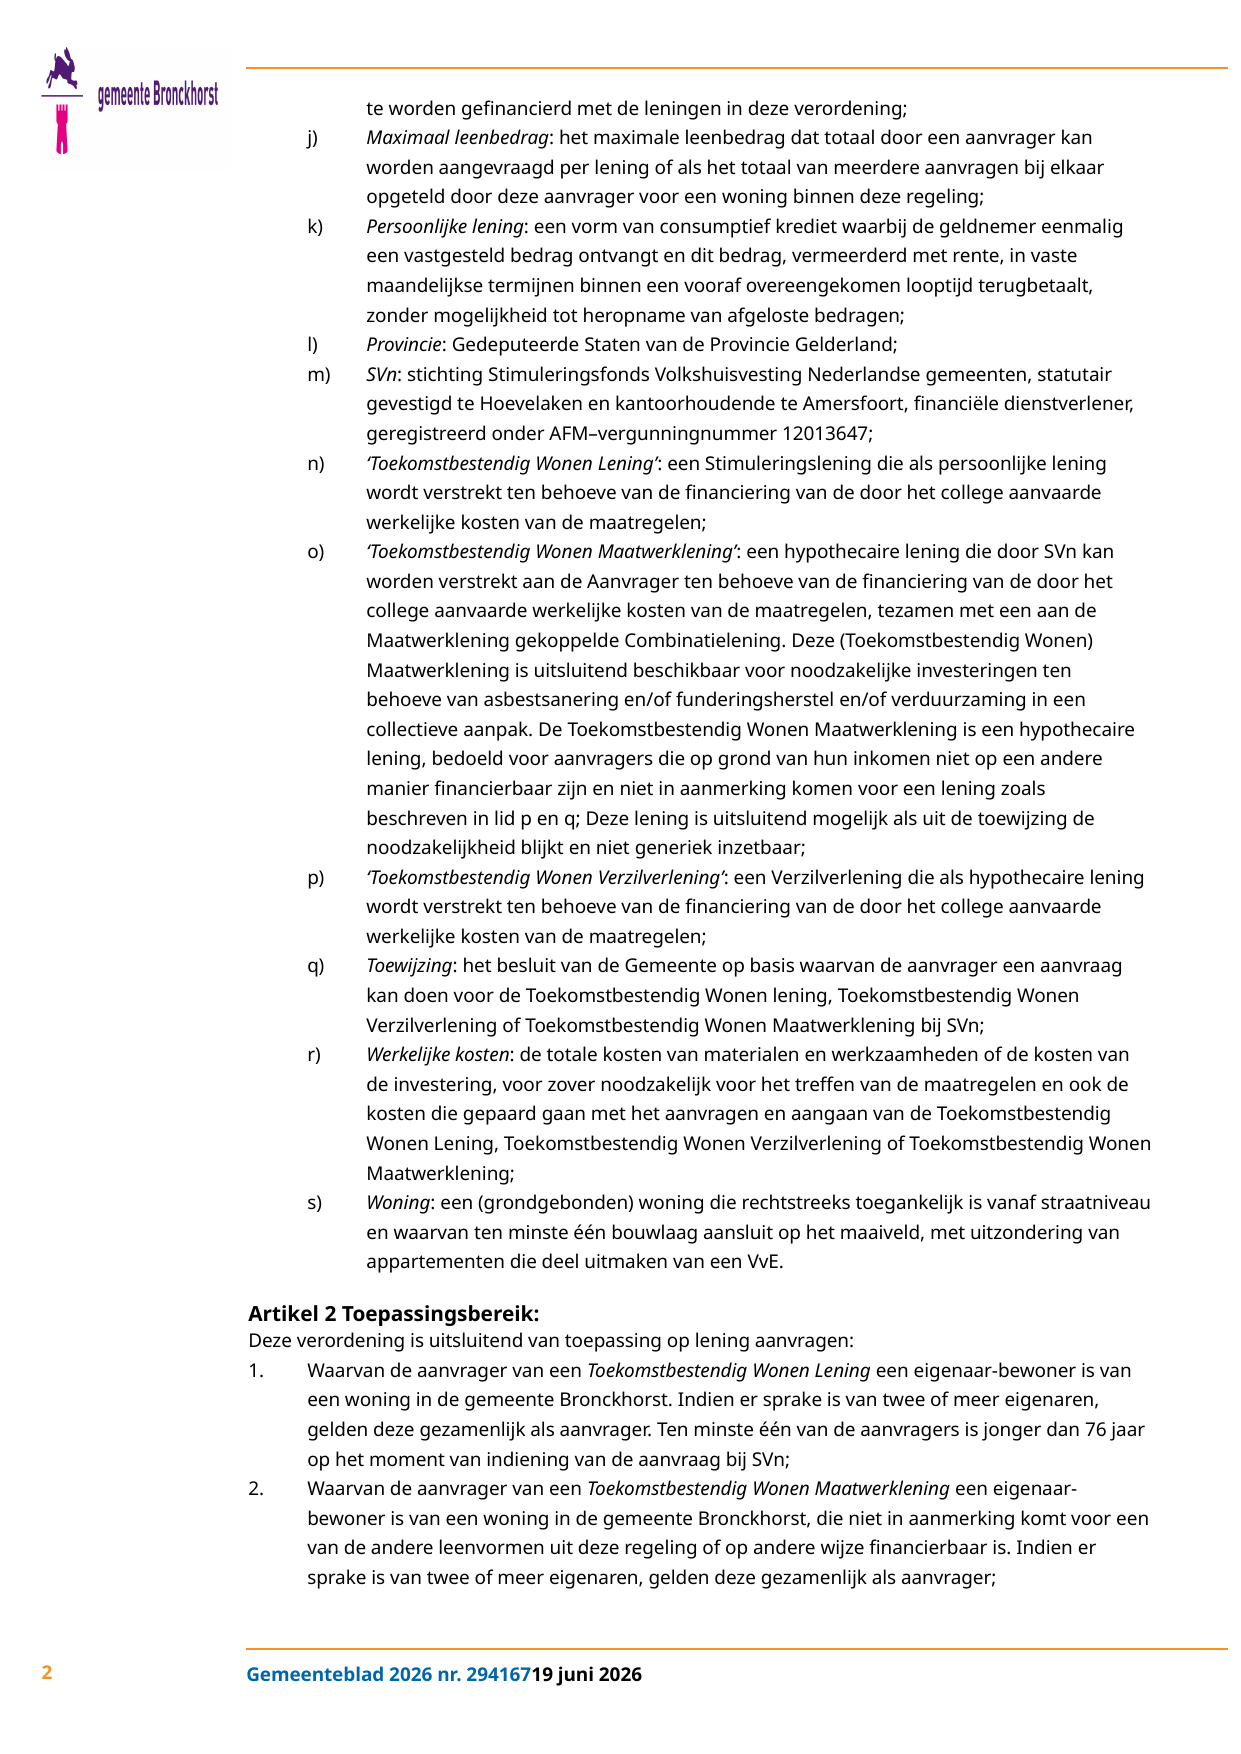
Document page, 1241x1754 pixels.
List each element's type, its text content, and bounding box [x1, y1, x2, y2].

list ‘Toekomstbestendig Wonen Lening’: een Stimuleringslening die als persoonlijke lening wordt verstrekt ten behoeve van de financiering van de door het college aanvaarde werkelijke kosten van de maatregelen; [307, 450, 1152, 535]
list Provincie: Gedeputeerde Staten van de Provincie Gelderland; [307, 331, 1152, 357]
text Artikel 2 Toepassingsbereik: [248, 1299, 1152, 1327]
list Persoonlijke lening: een vorm van consumptief krediet waarbij de geldnemer eenmalig een vastgesteld bedrag ontvangt en dit bedrag, vermeerderd met rente, in vaste maandelijkse termijnen binnen een vooraf overeengekomen looptijd terugbetaalt, zonder mogelijkheid tot heropname van afgeloste bedragen; [307, 213, 1152, 328]
list Woning: een (grondgebonden) woning die rechtstreeks toegankelijk is vanaf straatniveau en waarvan ten minste één bouwlaag aansluit op het maaiveld, met uitzondering van appartementen die deel uitmaken van een VvE. [307, 1189, 1152, 1274]
list ‘Toekomstbestendig Wonen Verzilverlening’: een Verzilverlening die als hypothecaire lening wordt verstrekt ten behoeve van de financiering van de door het college aanvaarde werkelijke kosten van de maatregelen; [307, 864, 1152, 949]
picture [41, 47, 231, 172]
list te worden gefinancierd met de leningen in deze verordening; [307, 95, 1152, 121]
list ‘Toekomstbestendig Wonen Maatwerklening’: een hypothecaire lening die door SVn kan worden verstrekt aan de Aanvrager ten behoeve van de financiering van de door het college aanvaarde werkelijke kosten van de maatregelen, tezamen met een aan de Maatwerklening gekoppelde Combinatielening. Deze (Toekomstbestendig Wonen) Maatwerklening is uitsluitend beschikbaar voor noodzakelijke investeringen ten behoeve van asbestsanering en/of funderingsherstel en/of verduurzaming in een collectieve aanpak. De Toekomstbestendig Wonen Maatwerklening is een hypothecaire lening, bedoeld voor aanvragers die op grond van hun inkomen niet op een andere manier financierbaar zijn en niet in aanmerking komen voor een lening zoals beschreven in lid p en q; Deze lening is uitsluitend mogelijk als uit de toewijzing de noodzakelijkheid blijkt en niet generiek inzetbaar; [307, 538, 1152, 860]
list Maximaal leenbedrag: het maximale leenbedrag dat totaal door een aanvrager kan worden aangevraagd per lening of als het totaal van meerdere aanvragen bij elkaar opgeteld door deze aanvrager voor een woning binnen deze regeling; [307, 124, 1152, 209]
list Toewijzing: het besluit van de Gemeente op basis waarvan de aanvrager een aanvraag kan doen voor de Toekomstbestendig Wonen lening, Toekomstbestendig Wonen Verzilverlening of Toekomstbestendig Wonen Maatwerklening bij SVn; [307, 953, 1152, 1038]
list Werkelijke kosten: de totale kosten van materialen en werkzaamheden of de kosten van de investering, voor zover noodzakelijk voor het treffen van de maatregelen en ook de kosten die gepaard gaan met het aanvragen en aangaan van de Toekomstbestendig Wonen Lening, Toekomstbestendig Wonen Verzilverlening of Toekomstbestendig Wonen Maatwerklening; [307, 1041, 1152, 1186]
list Waarvan de aanvrager van een Toekomstbestendig Wonen Maatwerklening een eigenaar-bewoner is van een woning in de gemeente Bronckhorst, die niet in aanmerking komt voor een van de andere leenvormen uit deze regeling of op andere wijze financierbaar is. Indien er sprake is van twee of meer eigenaren, gelden deze gezamenlijk als aanvrager; [248, 1475, 1152, 1590]
list SVn: stichting Stimuleringsfonds Volkshuisvesting Nederlandse gemeenten, statutair gevestigd te Hoevelaken en kantoorhoudende te Amersfoort, financiële dienstverlener, geregistreerd onder AFM–vergunningnummer 12013647; [307, 361, 1152, 446]
text Deze verordening is uitsluitend van toepassing op lening aanvragen: [248, 1327, 1152, 1353]
list Waarvan de aanvrager van een Toekomstbestendig Wonen Lening een eigenaar-bewoner is van een woning in de gemeente Bronckhorst. Indien er sprake is van twee of meer eigenaren, gelden deze gezamenlijk als aanvrager. Ten minste één van de aanvragers is jonger dan 76 jaar op het moment van indiening van de aanvraag bij SVn; [248, 1357, 1152, 1471]
